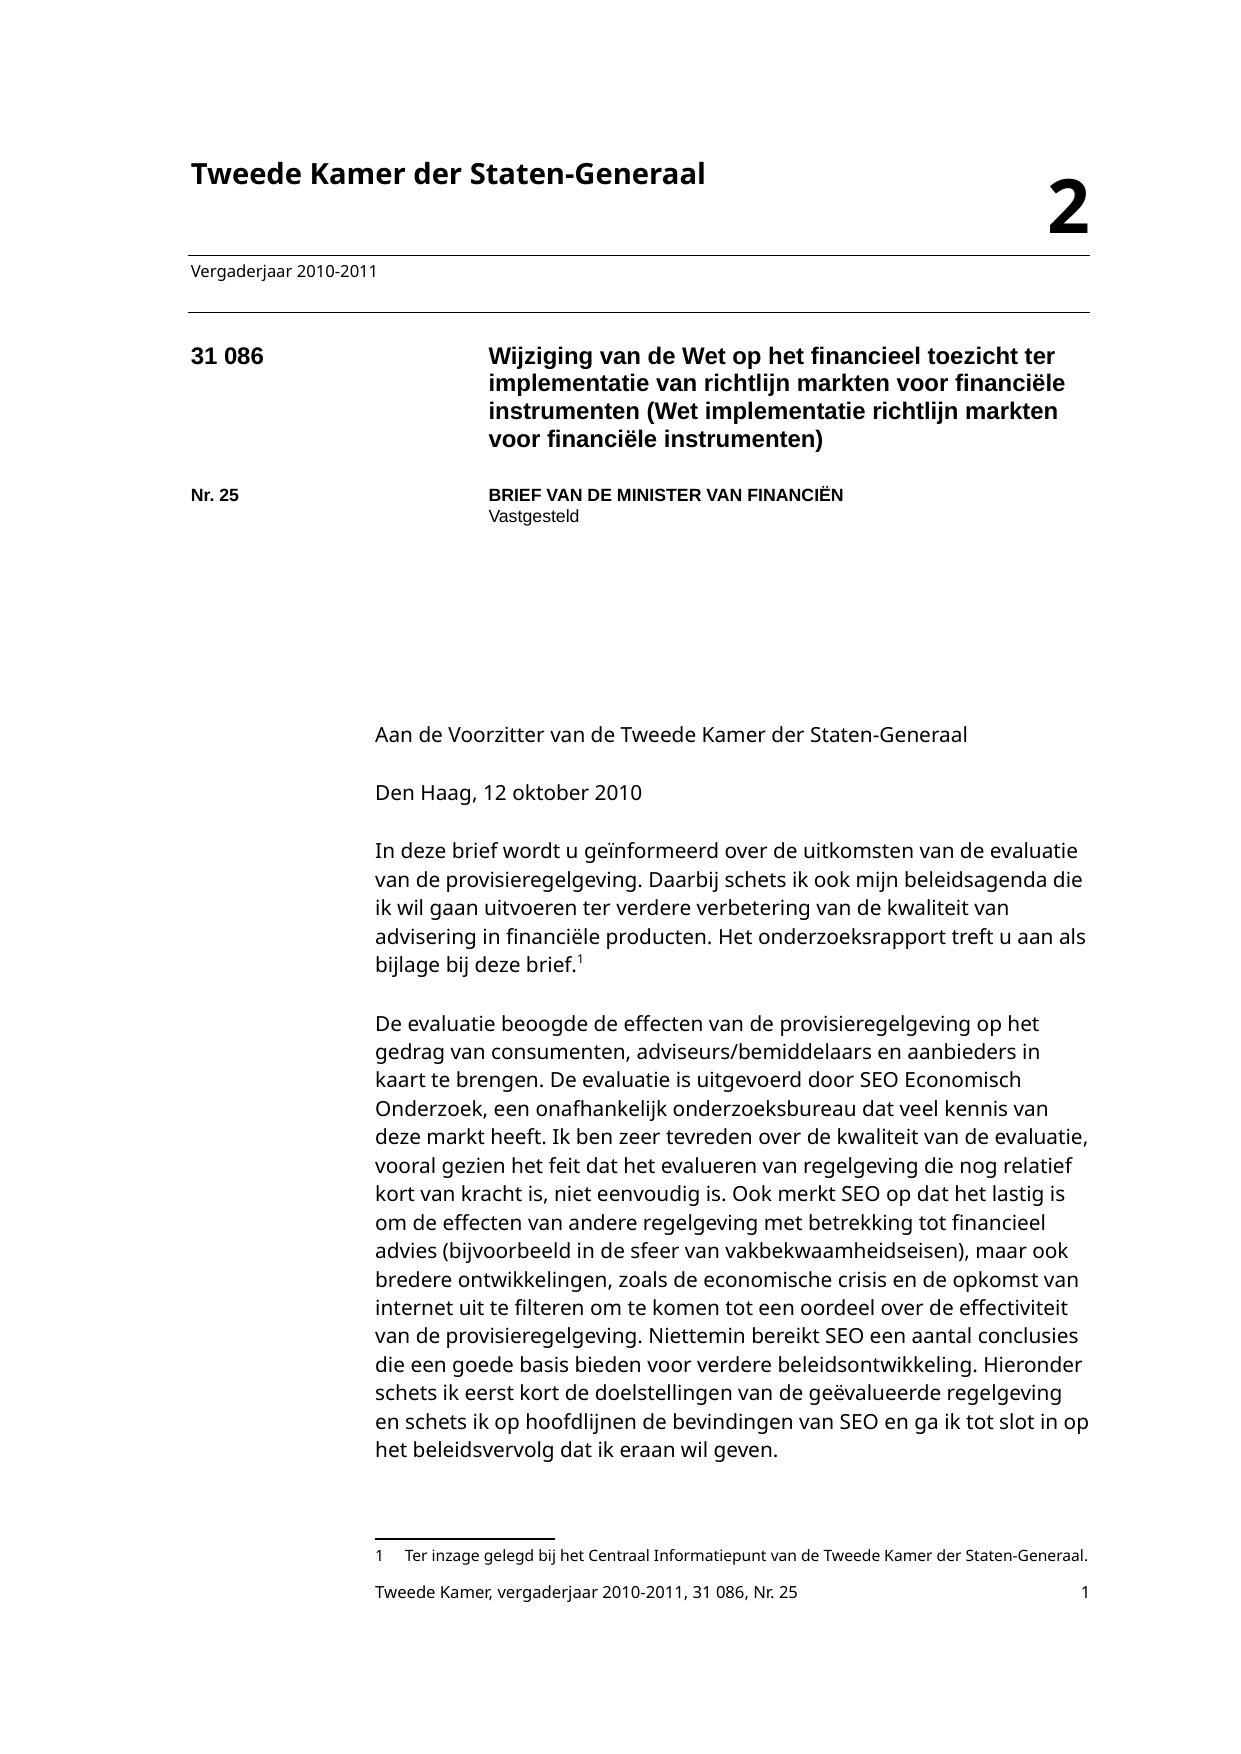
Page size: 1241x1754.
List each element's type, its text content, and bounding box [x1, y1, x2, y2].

text Aan de Voorzitter van de Tweede Kamer der Staten-Generaal [375, 720, 1090, 748]
text In deze brief wordt u geïnformeerd over de uitkomsten van de evaluatie van de provisieregelgeving. Daarbij schets ik ook mijn beleidsagenda die ik wil gaan uitvoeren ter verdere verbetering van de kwaliteit van advisering in financiële producten. Het onderzoeksrapport treft u aan als bijlage bij deze brief. [375, 837, 1090, 979]
table_cell Vergaderjaar 2010-2011 [188, 256, 485, 312]
text Ter inzage gelegd bij het Centraal Informatiepunt van de Tweede Kamer der Staten-Generaal. [375, 1509, 1090, 1566]
table_cell Nr. 25 [188, 482, 485, 601]
text Den Haag, 12 oktober 2010 [375, 778, 1090, 807]
table_cell 31 086 [188, 339, 485, 482]
table_cell Wijziging van de Wet op het financieel toezicht ter implementatie van richtlijn markten voor financiële instrumenten (Wet implementatie richtlijn markten voor financiële instrumenten) [485, 339, 1090, 482]
table_header Tweede Kamer der Staten-Generaal [188, 150, 909, 255]
table_cell BRIEF VAN DE MINISTER VAN FINANCIËN Vastgesteld [485, 482, 1090, 601]
table_cell [188, 313, 485, 339]
table_header 2 [910, 150, 1090, 255]
text De evaluatie beoogde de effecten van de provisieregelgeving op het gedrag van consumenten, adviseurs/bemiddelaars en aanbieders in kaart te brengen. De evaluatie is uitgevoerd door SEO Economisch Onderzoek, een onafhankelijk onderzoeksbureau dat veel kennis van deze markt heeft. Ik ben zeer tevreden over de kwaliteit van de evaluatie, vooral gezien het feit dat het evalueren van regelgeving die nog relatief kort van kracht is, niet eenvoudig is. Ook merkt SEO op dat het lastig is om de effecten van andere regelgeving met betrekking tot financieel advies (bijvoorbeeld in de sfeer van vakbekwaamheidseisen), maar ook bredere ontwikkelingen, zoals de economische crisis en de opkomst van internet uit te filteren om te komen tot een oordeel over de effectiviteit van de provisieregelgeving. Niettemin bereikt SEO een aantal conclusies die een goede basis bieden voor verdere beleidsontwikkeling. Hieronder schets ik eerst kort de doelstellingen van de geëvalueerde regelgeving en schets ik op hoofdlijnen de bevindingen van SEO en ga ik tot slot in op het beleidsvervolg dat ik eraan wil geven. [375, 1009, 1090, 1464]
table_cell [485, 256, 1090, 312]
table_cell [485, 313, 1090, 339]
